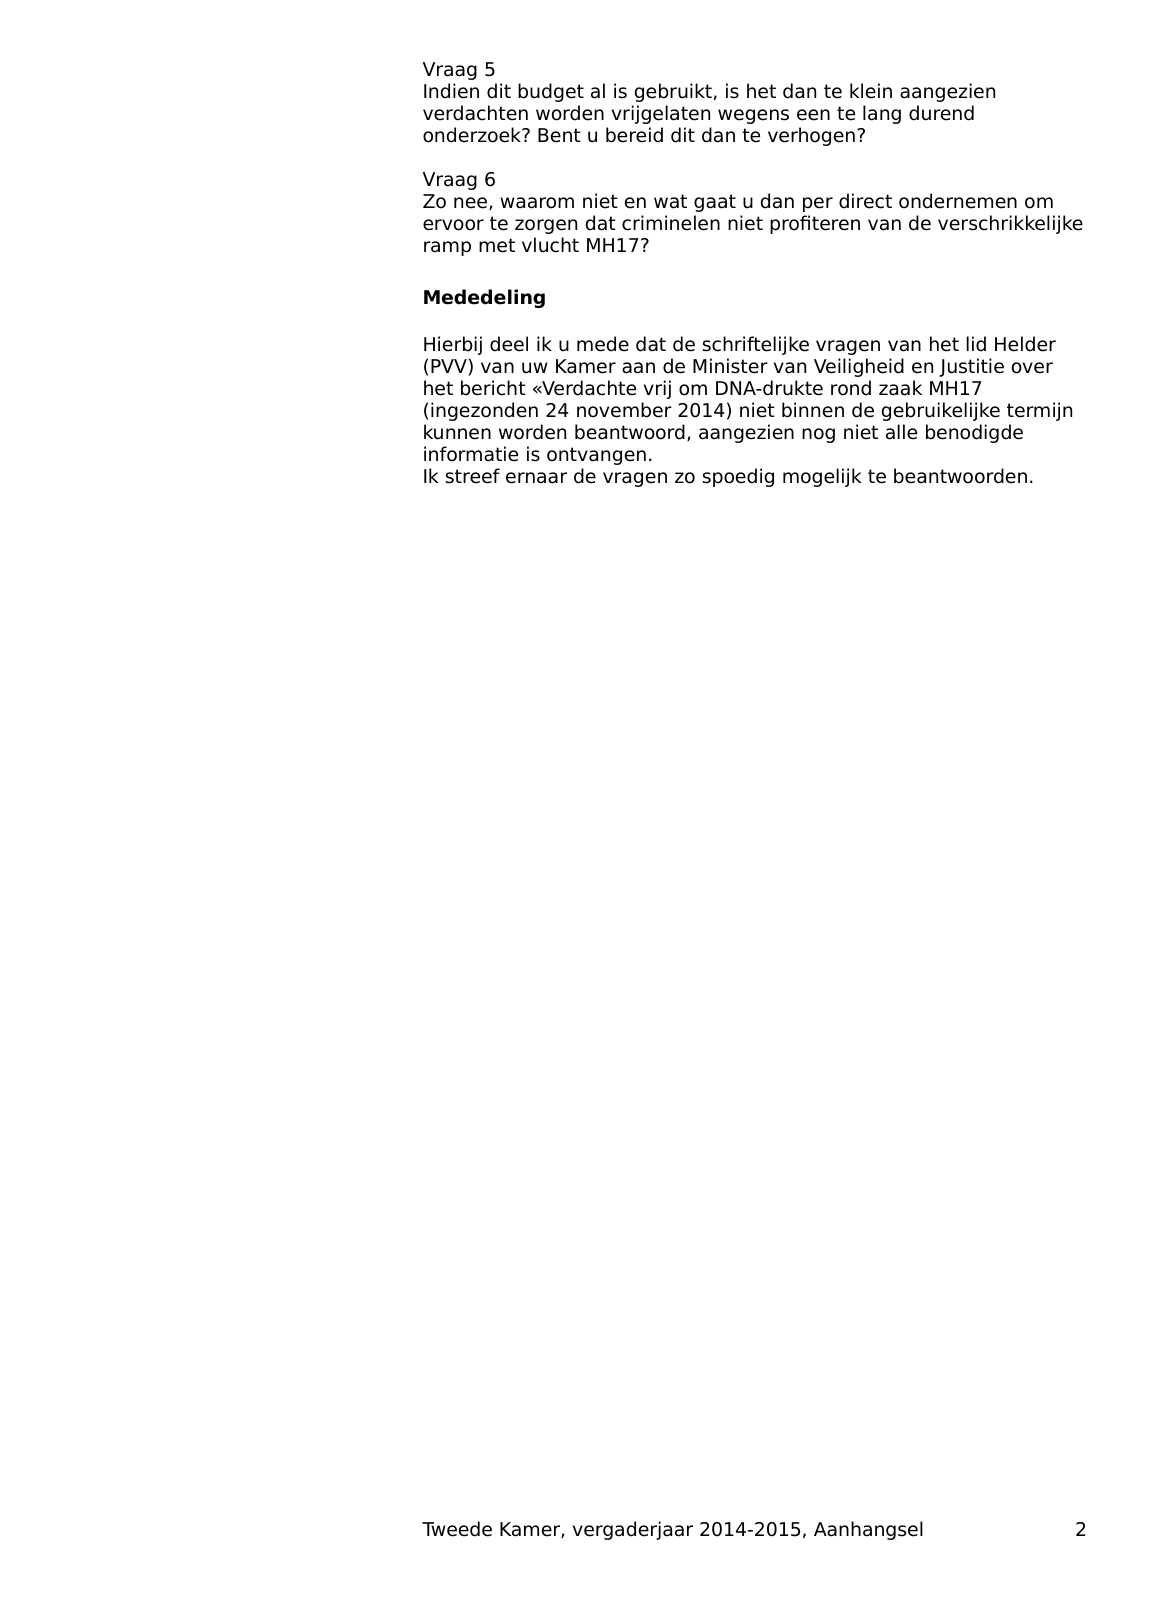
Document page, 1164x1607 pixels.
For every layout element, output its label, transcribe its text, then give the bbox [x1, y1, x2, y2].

text Vraag 5 [422, 59, 1087, 81]
text Vraag 6 [422, 169, 1087, 191]
text Zo nee, waarom niet en wat gaat u dan per direct ondernemen om ervoor te zorgen dat criminelen niet profiteren van de verschrikkelijke ramp met vlucht MH17? [422, 191, 1087, 257]
text Hierbij deel ik u mede dat de schriftelijke vragen van het lid Helder (PVV) van uw Kamer aan de Minister van Veiligheid en Justitie over het bericht «Verdachte vrij om DNA-drukte rond zaak MH17 (ingezonden 24 november 2014) niet binnen de gebruikelijke termijn kunnen worden beantwoord, aangezien nog niet alle benodigde informatie is ontvangen. [422, 334, 1087, 466]
text Indien dit budget al is gebruikt, is het dan te klein aangezien verdachten worden vrijgelaten wegens een te lang durend onderzoek? Bent u bereid dit dan te verhogen? [422, 81, 1087, 147]
text Ik streef ernaar de vragen zo spoedig mogelijk te beantwoorden. [422, 466, 1087, 488]
subtitle Mededeling [422, 287, 1087, 309]
